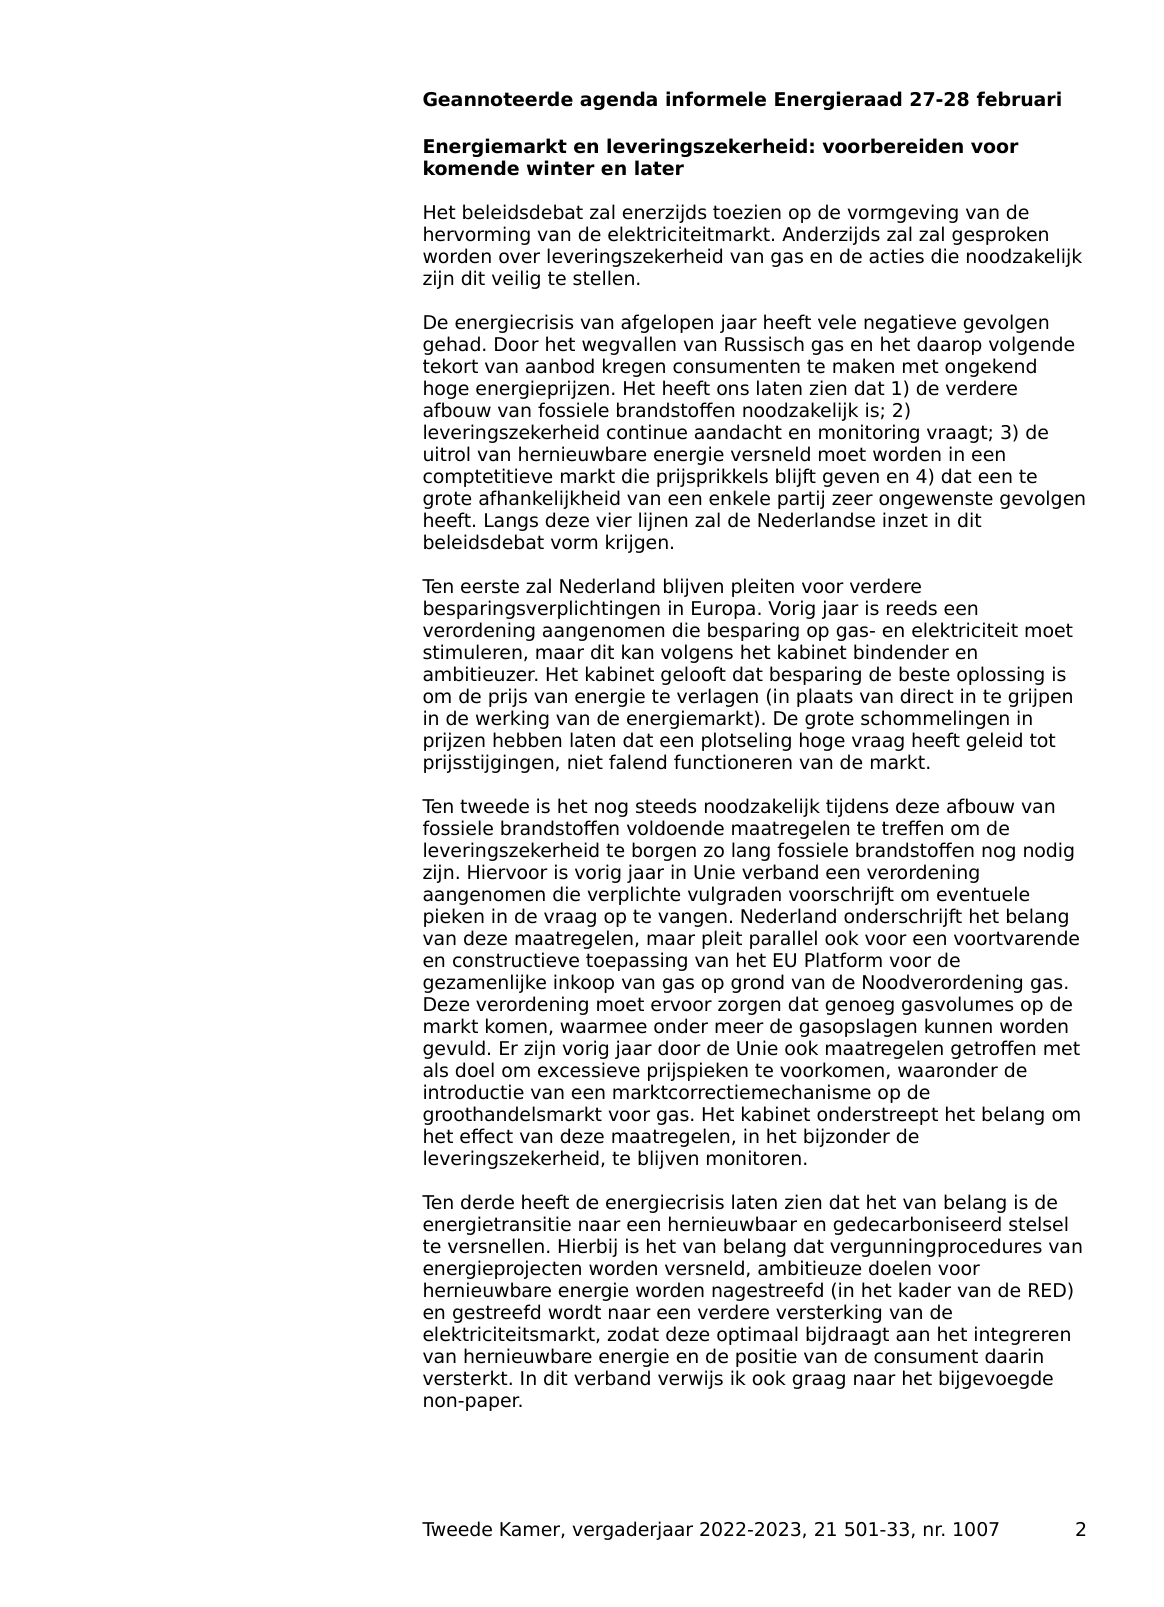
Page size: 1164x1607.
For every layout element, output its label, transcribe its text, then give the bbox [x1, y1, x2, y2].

text De energiecrisis van afgelopen jaar heeft vele negatieve gevolgen gehad. Door het wegvallen van Russisch gas en het daarop volgende tekort van aanbod kregen consumenten te maken met ongekend hoge energieprijzen. Het heeft ons laten zien dat 1) de verdere afbouw van fossiele brandstoffen noodzakelijk is; 2) leveringszekerheid continue aandacht en monitoring vraagt; 3) de uitrol van hernieuwbare energie versneld moet worden in een comptetitieve markt die prijsprikkels blijft geven en 4) dat een te grote afhankelijkheid van een enkele partij zeer ongewenste gevolgen heeft. Langs deze vier lijnen zal de Nederlandse inzet in dit beleidsdebat vorm krijgen. [422, 312, 1087, 554]
subtitle Energiemarkt en leveringszekerheid: voorbereiden voor komende winter en later [422, 136, 1087, 180]
text Ten derde heeft de energiecrisis laten zien dat het van belang is de energietransitie naar een hernieuwbaar en gedecarboniseerd stelsel te versnellen. Hierbij is het van belang dat vergunningprocedures van energieprojecten worden versneld, ambitieuze doelen voor hernieuwbare energie worden nagestreefd (in het kader van de RED) en gestreefd wordt naar een verdere versterking van de elektriciteitsmarkt, zodat deze optimaal bijdraagt aan het integreren van hernieuwbare energie en de positie van de consument daarin versterkt. In dit verband verwijs ik ook graag naar het bijgevoegde non-paper. [422, 1192, 1087, 1412]
text Ten eerste zal Nederland blijven pleiten voor verdere besparingsverplichtingen in Europa. Vorig jaar is reeds een verordening aangenomen die besparing op gas- en elektriciteit moet stimuleren, maar dit kan volgens het kabinet bindender en ambitieuzer. Het kabinet gelooft dat besparing de beste oplossing is om de prijs van energie te verlagen (in plaats van direct in te grijpen in de werking van de energiemarkt). De grote schommelingen in prijzen hebben laten dat een plotseling hoge vraag heeft geleid tot prijsstijgingen, niet falend functioneren van de markt. [422, 576, 1087, 774]
subtitle Geannoteerde agenda informele Energieraad 27-28 februari [422, 89, 1087, 111]
text Het beleidsdebat zal enerzijds toezien op de vormgeving van de hervorming van de elektriciteitmarkt. Anderzijds zal zal gesproken worden over leveringszekerheid van gas en de acties die noodzakelijk zijn dit veilig te stellen. [422, 202, 1087, 290]
text Ten tweede is het nog steeds noodzakelijk tijdens deze afbouw van fossiele brandstoffen voldoende maatregelen te treffen om de leveringszekerheid te borgen zo lang fossiele brandstoffen nog nodig zijn. Hiervoor is vorig jaar in Unie verband een verordening aangenomen die verplichte vulgraden voorschrijft om eventuele pieken in de vraag op te vangen. Nederland onderschrijft het belang van deze maatregelen, maar pleit parallel ook voor een voortvarende en constructieve toepassing van het EU Platform voor de gezamenlijke inkoop van gas op grond van de Noodverordening gas. Deze verordening moet ervoor zorgen dat genoeg gasvolumes op de markt komen, waarmee onder meer de gasopslagen kunnen worden gevuld. Er zijn vorig jaar door de Unie ook maatregelen getroffen met als doel om excessieve prijspieken te voorkomen, waaronder de introductie van een marktcorrectiemechanisme op de groothandelsmarkt voor gas. Het kabinet onderstreept het belang om het effect van deze maatregelen, in het bijzonder de leveringszekerheid, te blijven monitoren. [422, 796, 1087, 1170]
